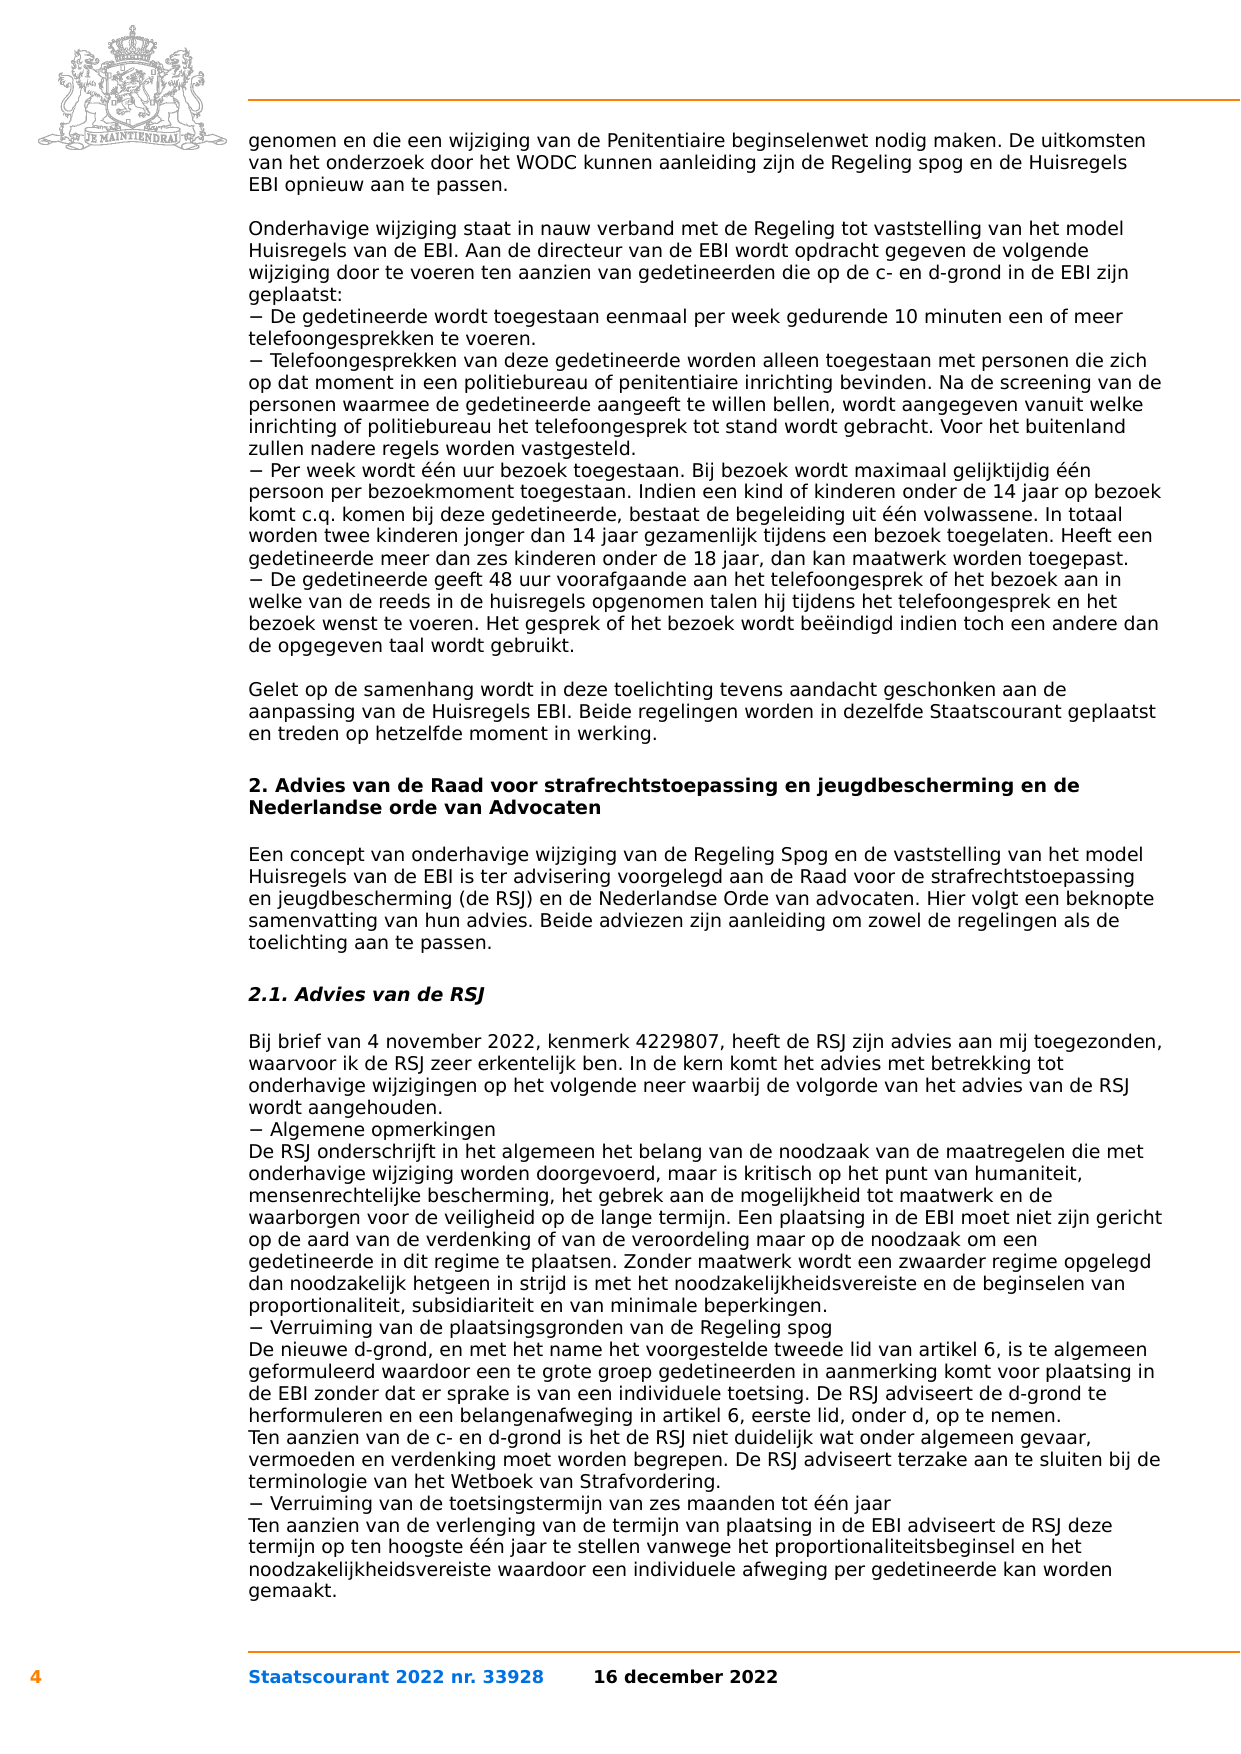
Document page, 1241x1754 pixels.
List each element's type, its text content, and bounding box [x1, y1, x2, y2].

subtitle 2.1. Advies van de RSJ [248, 984, 1163, 1006]
text Ten aanzien van de c- en d-grond is het de RSJ niet duidelijk wat onder algemeen gevaar, vermoeden en verdenking moet worden begrepen. De RSJ adviseert terzake aan te sluiten bij de terminologie van het Wetboek van Strafvordering. [248, 1427, 1163, 1492]
text Onderhavige wijziging staat in nauw verband met de Regeling tot vaststelling van het model Huisregels van de EBI. Aan de directeur van de EBI wordt opdracht gegeven de volgende wijziging door te voeren ten aanzien van gedetineerden die op de c- en d-grond in de EBI zijn geplaatst: [248, 218, 1163, 306]
text Ten aanzien van de verlenging van de termijn van plaatsing in de EBI adviseert de RSJ deze termijn op ten hoogste één jaar te stellen vanwege het proportionaliteitsbeginsel en het noodzakelijkheidsvereiste waardoor een individuele afweging per gedetineerde kan worden gemaakt. [248, 1514, 1163, 1602]
text De RSJ onderschrijft in het algemeen het belang van de noodzaak van de maatregelen die met onderhavige wijziging worden doorgevoerd, maar is kritisch op het punt van humaniteit, mensenrechtelijke bescherming, het gebrek aan de mogelijkheid tot maatwerk en de waarborgen voor de veiligheid op de lange termijn. Een plaatsing in de EBI moet niet zijn gericht op de aard van de verdenking of van de veroordeling maar op de noodzaak om een gedetineerde in dit regime te plaatsen. Zonder maatwerk wordt een zwaarder regime opgelegd dan noodzakelijk hetgeen in strijd is met het noodzakelijkheidsvereiste en de beginselen van proportionaliteit, subsidiariteit en van minimale beperkingen. [248, 1141, 1163, 1317]
text − De gedetineerde wordt toegestaan eenmaal per week gedurende 10 minuten een of meer telefoongesprekken te voeren. [248, 306, 1163, 349]
text genomen en die een wijziging van de Penitentiaire beginselenwet nodig maken. De uitkomsten van het onderzoek door het WODC kunnen aanleiding zijn de Regeling spog en de Huisregels EBI opnieuw aan te passen. [248, 130, 1163, 196]
text De nieuwe d-grond, en met het name het voorgestelde tweede lid van artikel 6, is te algemeen geformuleerd waardoor een te grote groep gedetineerden in aanmerking komt voor plaatsing in de EBI zonder dat er sprake is van een individuele toetsing. De RSJ adviseert de d-grond te herformuleren en een belangenafweging in artikel 6, eerste lid, onder d, op te nemen. [248, 1339, 1163, 1427]
text Een concept van onderhavige wijziging van de Regeling Spog en de vaststelling van het model Huisregels van de EBI is ter advisering voorgelegd aan de Raad voor de strafrechtstoepassing en jeugdbescherming (de RSJ) en de Nederlandse Orde van advocaten. Hier volgt een beknopte samenvatting van hun advies. Beide adviezen zijn aanleiding om zowel de regelingen als de toelichting aan te passen. [248, 844, 1163, 954]
text Bij brief van 4 november 2022, kenmerk 4229807, heeft de RSJ zijn advies aan mij toegezonden, waarvoor ik de RSJ zeer erkentelijk ben. In de kern komt het advies met betrekking tot onderhavige wijzigingen op het volgende neer waarbij de volgorde van het advies van de RSJ wordt aangehouden. [248, 1031, 1163, 1119]
text − Algemene opmerkingen [248, 1119, 1163, 1141]
subtitle 2. Advies van de Raad voor strafrechtstoepassing en jeugdbescherming en de Nederlandse orde van Advocaten [248, 775, 1163, 819]
picture [38, 25, 227, 150]
text Gelet op de samenhang wordt in deze toelichting tevens aandacht geschonken aan de aanpassing van de Huisregels EBI. Beide regelingen worden in dezelfde Staatscourant geplaatst en treden op hetzelfde moment in werking. [248, 679, 1163, 745]
text − Verruiming van de plaatsingsgronden van de Regeling spog [248, 1317, 1163, 1339]
text − Verruiming van de toetsingstermijn van zes maanden tot één jaar [248, 1492, 1163, 1514]
text − De gedetineerde geeft 48 uur voorafgaande aan het telefoongesprek of het bezoek aan in welke van de reeds in de huisregels opgenomen talen hij tijdens het telefoongesprek en het bezoek wenst te voeren. Het gesprek of het bezoek wordt beëindigd indien toch een andere dan de opgegeven taal wordt gebruikt. [248, 569, 1163, 657]
text − Telefoongesprekken van deze gedetineerde worden alleen toegestaan met personen die zich op dat moment in een politiebureau of penitentiaire inrichting bevinden. Na de screening van de personen waarmee de gedetineerde aangeeft te willen bellen, wordt aangegeven vanuit welke inrichting of politiebureau het telefoongesprek tot stand wordt gebracht. Voor het buitenland zullen nadere regels worden vastgesteld. [248, 349, 1163, 459]
text − Per week wordt één uur bezoek toegestaan. Bij bezoek wordt maximaal gelijktijdig één persoon per bezoekmoment toegestaan. Indien een kind of kinderen onder de 14 jaar op bezoek komt c.q. komen bij deze gedetineerde, bestaat de begeleiding uit één volwassene. In totaal worden twee kinderen jonger dan 14 jaar gezamenlijk tijdens een bezoek toegelaten. Heeft een gedetineerde meer dan zes kinderen onder de 18 jaar, dan kan maatwerk worden toegepast. [248, 459, 1163, 569]
